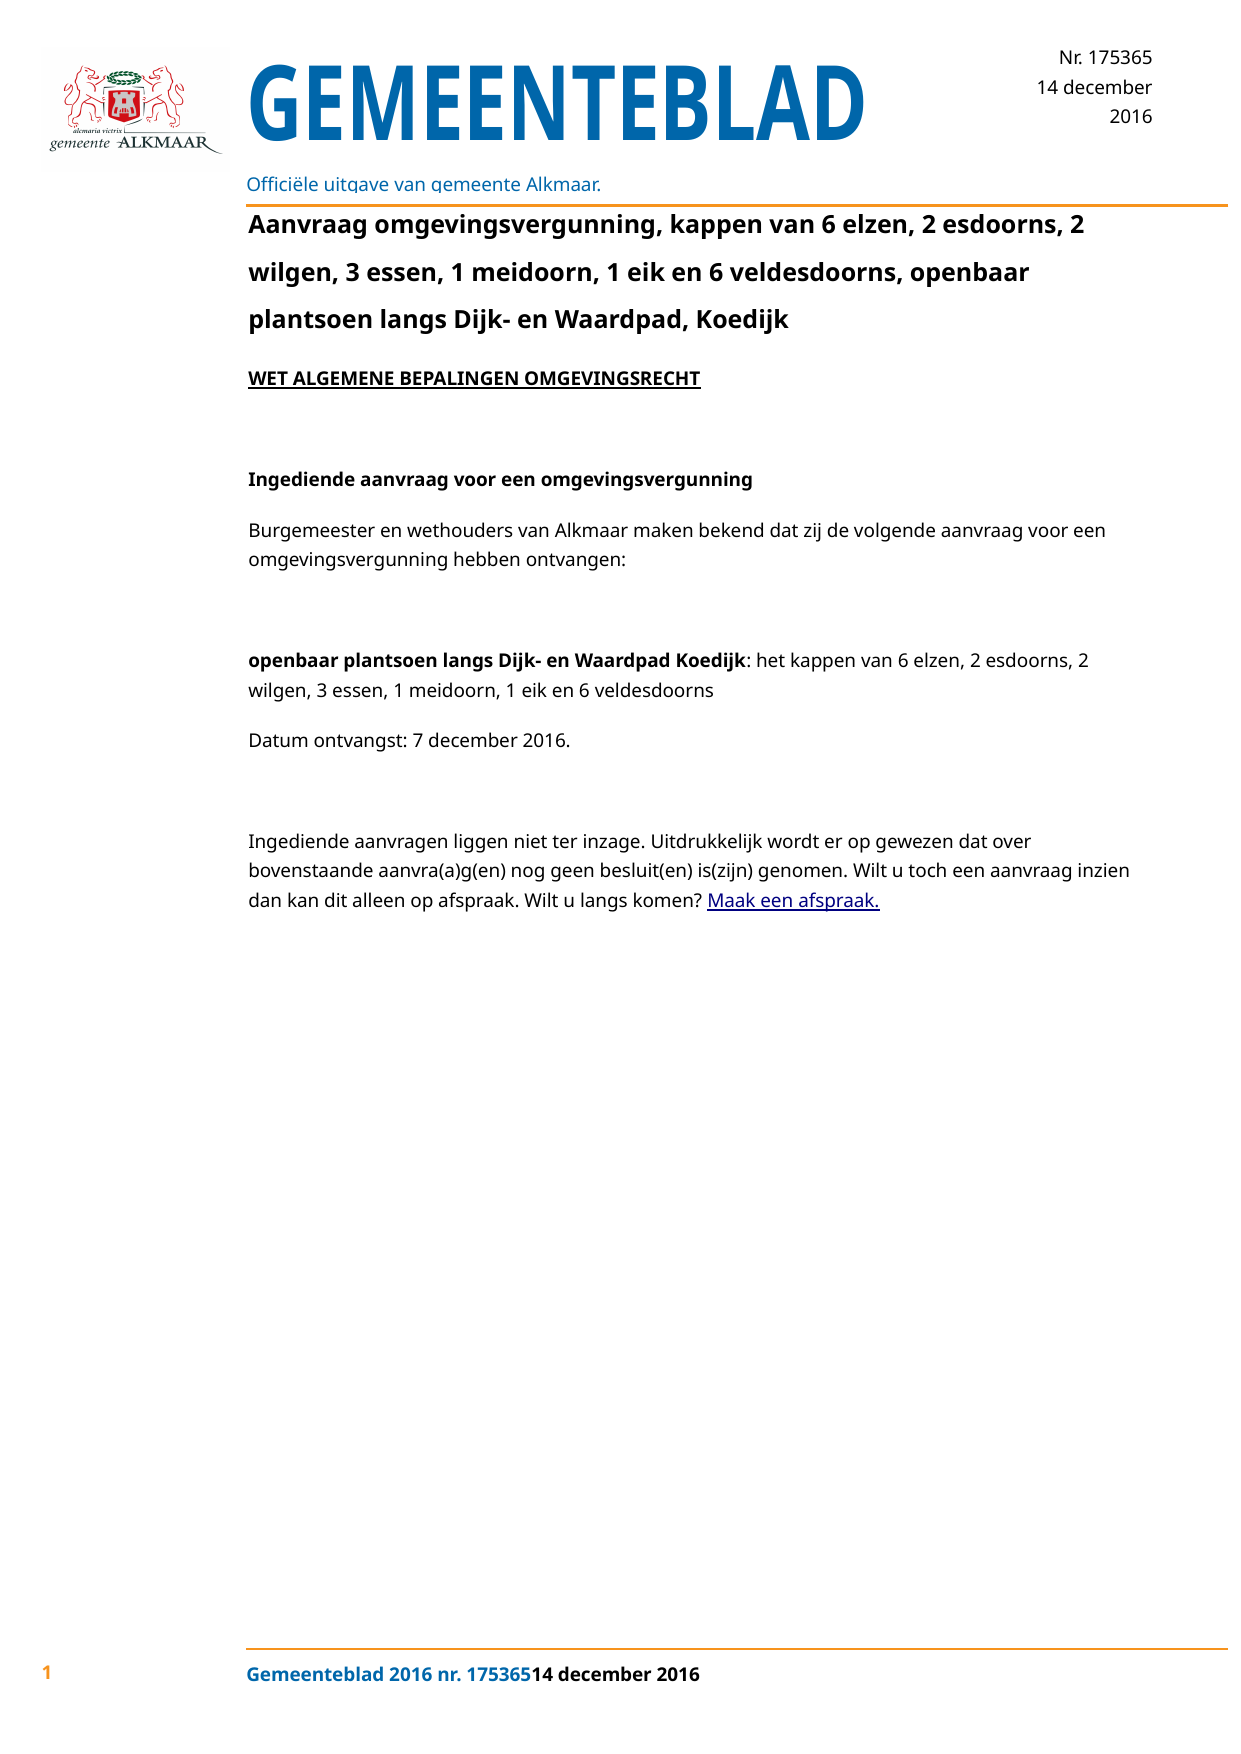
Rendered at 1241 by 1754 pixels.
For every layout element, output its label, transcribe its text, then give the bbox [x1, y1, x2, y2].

text WET ALGEMENE BEPALINGEN OMGEVINGSRECHT [248, 366, 1152, 391]
picture [41, 47, 231, 172]
text Ingediende aanvraag voor een omgevingsvergunning [248, 466, 1152, 492]
text openbaar plantsoen langs Dijk- en Waardpad Koedijk: het kappen van 6 elzen, 2 esdoorns, 2 wilgen, 3 essen, 1 meidoorn, 1 eik en 6 veldesdoorns [248, 647, 1152, 702]
text Datum ontvangst: 7 december 2016. [248, 727, 1152, 753]
text Aanvraag omgevingsvergunning, kappen van 6 elzen, 2 esdoorns, 2 wilgen, 3 essen, 1 meidoorn, 1 eik en 6 veldesdoorns, openbaar plantsoen langs Dijk- en Waardpad, Koedijk [248, 207, 1152, 336]
text Burgemeester en wethouders van Alkmaar maken bekend dat zij de volgende aanvraag voor een omgevingsvergunning hebben ontvangen: [248, 517, 1152, 572]
text Ingediende aanvragen liggen niet ter inzage. Uitdrukkelijk wordt er op gewezen dat over bovenstaande aanvra(a)g(en) nog geen besluit(en) is(zijn) genomen. Wilt u toch een aanvraag inzien dan kan dit alleen op afspraak. Wilt u langs komen? Maak een afspraak. [248, 828, 1152, 913]
